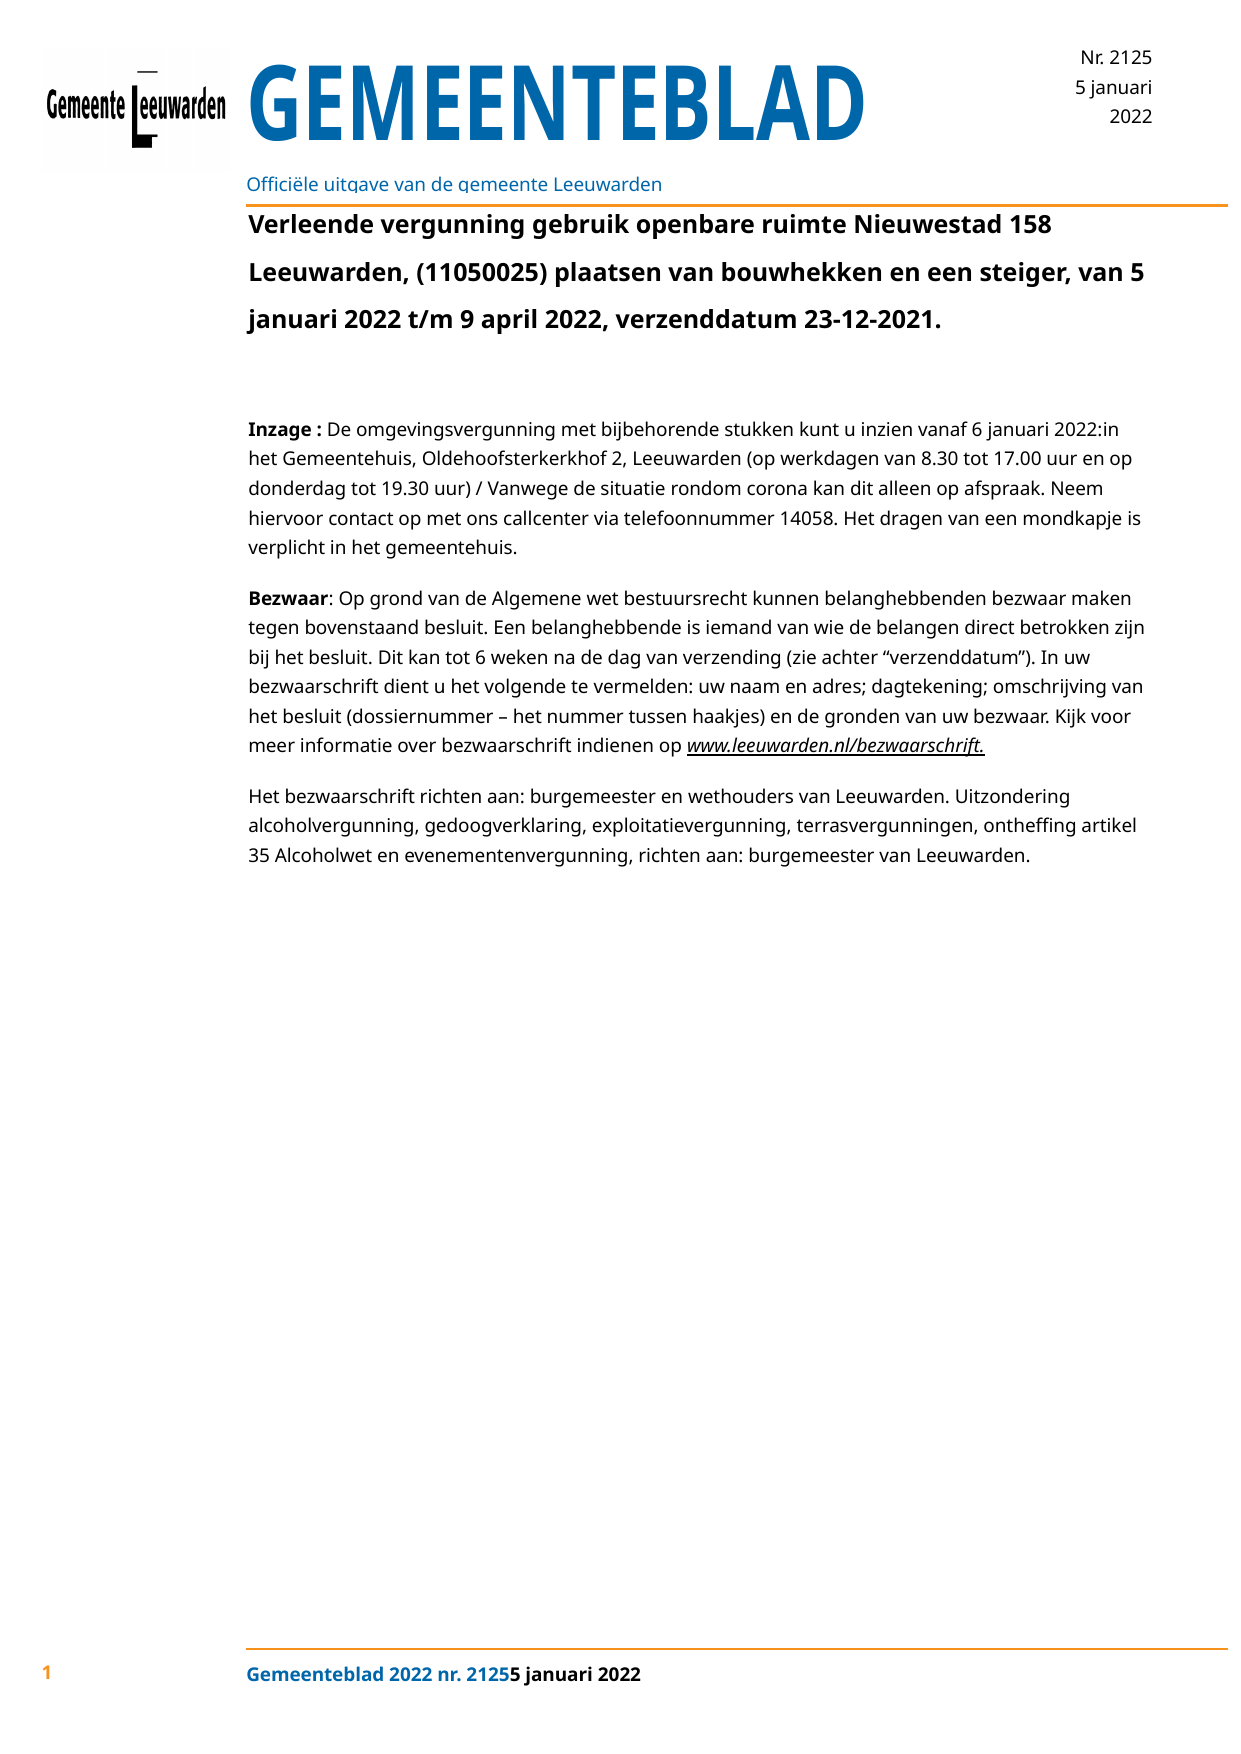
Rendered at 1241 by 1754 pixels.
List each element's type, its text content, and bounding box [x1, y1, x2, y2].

text Het bezwaarschrift richten aan: burgemeester en wethouders van Leeuwarden. Uitzondering alcoholvergunning, gedoogverklaring, exploitatievergunning, terrasvergunningen, ontheffing artikel 35 Alcoholwet en evenementenvergunning, richten aan: burgemeester van Leeuwarden. [248, 783, 1152, 868]
text Bezwaar: Op grond van de Algemene wet bestuursrecht kunnen belanghebbenden bezwaar maken tegen bovenstaand besluit. Een belanghebbende is iemand van wie de belangen direct betrokken zijn bij het besluit. Dit kan tot 6 weken na de dag van verzending (zie achter “verzenddatum”). In uw bezwaarschrift dient u het volgende te vermelden: uw naam en adres; dagtekening; omschrijving van het besluit (dossiernummer – het nummer tussen haakjes) en de gronden van uw bezwaar. Kijk voor meer informatie over bezwaarschrift indienen op www.leeuwarden.nl/bezwaarschrift. [248, 585, 1152, 758]
text Inzage : De omgevingsvergunning met bijbehorende stukken kunt u inzien vanaf 6 januari 2022:in het Gemeentehuis, Oldehoofsterkerkhof 2, Leeuwarden (op werkdagen van 8.30 tot 17.00 uur en op donderdag tot 19.30 uur) / Vanwege de situatie rondom corona kan dit alleen op afspraak. Neem hiervoor contact op met ons callcenter via telefoonnummer 14058. Het dragen van een mondkapje is verplicht in het gemeentehuis. [248, 416, 1152, 560]
picture [41, 47, 231, 172]
text Verleende vergunning gebruik openbare ruimte Nieuwestad 158 Leeuwarden, (11050025) plaatsen van bouwhekken en een steiger, van 5 januari 2022 t/m 9 april 2022, verzenddatum 23-12-2021. [248, 207, 1152, 336]
